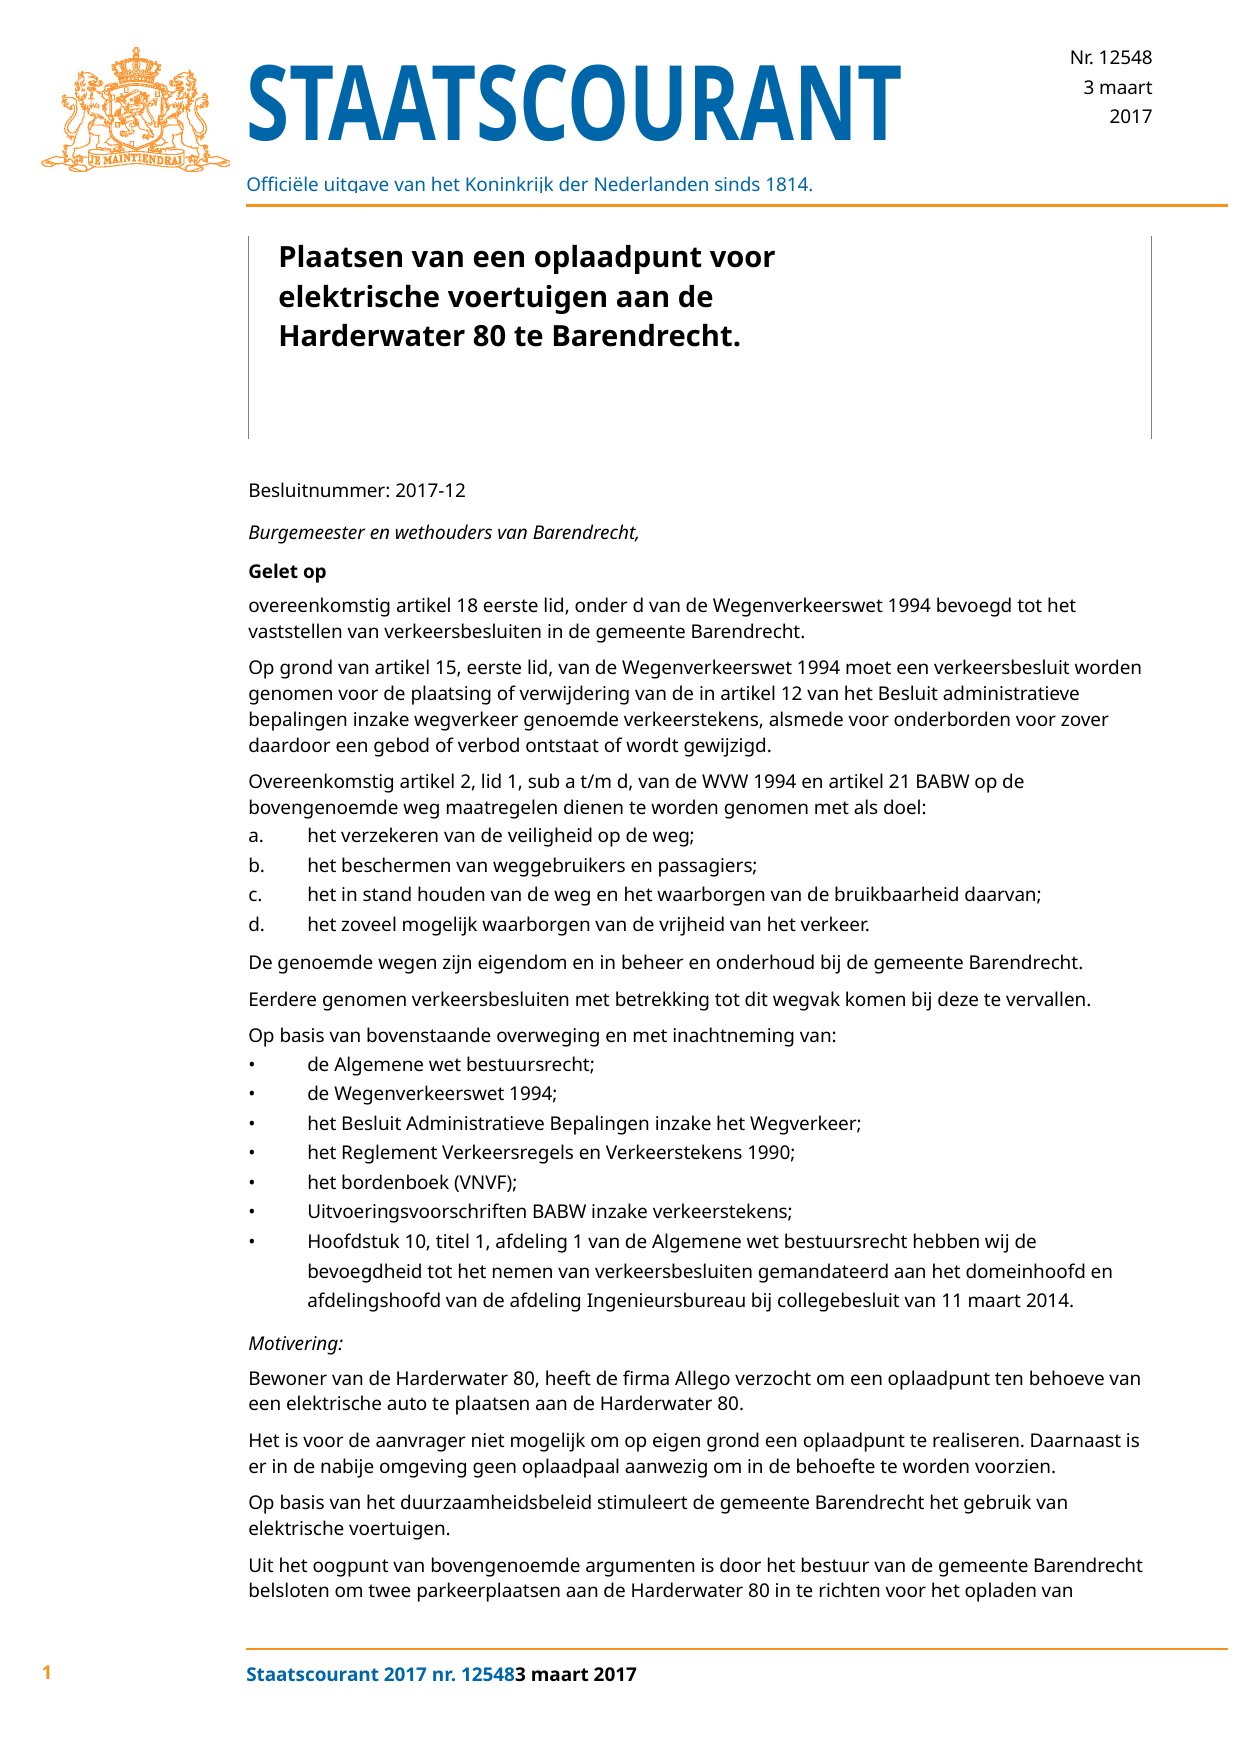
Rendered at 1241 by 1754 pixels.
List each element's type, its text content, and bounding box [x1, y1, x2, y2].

list het bordenboek (VNVF); [248, 1169, 1152, 1195]
table_header [1090, 236, 1151, 413]
text Gelet op [248, 558, 1152, 584]
picture [41, 47, 231, 172]
list de Wegenverkeerswet 1994; [248, 1080, 1152, 1106]
text Bewoner van de Harderwater 80, heeft de firma Allego verzocht om een oplaadpunt ten behoeve van een elektrische auto te plaatsen aan de Harderwater 80. [248, 1365, 1152, 1416]
text Op basis van het duurzaamheidsbeleid stimuleert de gemeente Barendrecht het gebruik van elektrische voertuigen. [248, 1489, 1152, 1541]
list het verzekeren van de veiligheid op de weg; [248, 822, 1152, 848]
list het Besluit Administratieve Bepalingen inzake het Wegverkeer; [248, 1110, 1152, 1136]
list het zoveel mogelijk waarborgen van de vrijheid van het verkeer. [248, 911, 1152, 937]
list het beschermen van weggebruikers en passagiers; [248, 852, 1152, 878]
picture [912, 236, 1090, 414]
text Het is voor de aanvrager niet mogelijk om op eigen grond een oplaadpunt te realiseren. Daarnaast is er in de nabije omgeving geen oplaadpaal aanwezig om in de behoefte te worden voorzien. [248, 1427, 1152, 1478]
text De genoemde wegen zijn eigendom en in beheer en onderhoud bij de gemeente Barendrecht. [248, 949, 1152, 975]
list het Reglement Verkeersregels en Verkeerstekens 1990; [248, 1139, 1152, 1165]
text Op grond van artikel 15, eerste lid, van de Wegenverkeerswet 1994 moet een verkeersbesluit worden genomen voor de plaatsing of verwijdering van de in artikel 12 van het Besluit administratieve bepalingen inzake wegverkeer genoemde verkeerstekens, alsmede voor onderborden voor zover daardoor een gebod of verbod ontstaat of wordt gewijzigd. [248, 654, 1152, 757]
list Hoofdstuk 10, titel 1, afdeling 1 van de Algemene wet bestuursrecht hebben wij de bevoegdheid tot het nemen van verkeersbesluiten gemandateerd aan het domeinhoofd en afdelingshoofd van de afdeling Ingenieursbureau bij collegebesluit van 11 maart 2014. [248, 1228, 1152, 1313]
list de Algemene wet bestuursrecht; [248, 1051, 1152, 1077]
text Op basis van bovenstaande overweging en met inachtneming van: [248, 1022, 1152, 1048]
text Motivering: [248, 1331, 1152, 1356]
text Burgemeester en wethouders van Barendrecht, [248, 519, 1152, 544]
text Overeenkomstig artikel 2, lid 1, sub a t/m d, van de WVW 1994 en artikel 21 BABW op de bovengenoemde weg maatregelen dienen te worden genomen met als doel: [248, 768, 1152, 820]
list Uitvoeringsvoorschriften BABW inzake verkeerstekens; [248, 1199, 1152, 1224]
text Besluitnummer: 2017-12 [248, 477, 1152, 503]
text Eerdere genomen verkeersbesluiten met betrekking tot dit wegvak komen bij deze te vervallen. [248, 986, 1152, 1012]
table_header Plaatsen van een oplaadpunt voor elektrische voertuigen aan de Harderwater 80 te Barendrecht. [249, 236, 850, 439]
text Uit het oogpunt van bovengenoemde argumenten is door het bestuur van de gemeente Barendrecht belsloten om twee parkeerplaatsen aan de Harderwater 80 in te richten voor het opladen van [248, 1552, 1152, 1603]
table_header [850, 414, 1151, 439]
list het in stand houden van de weg en het waarborgen van de bruikbaarheid daarvan; [248, 882, 1152, 907]
table_header [850, 236, 912, 413]
text overeenkomstig artikel 18 eerste lid, onder d van de Wegenverkeerswet 1994 bevoegd tot het vaststellen van verkeersbesluiten in de gemeente Barendrecht. [248, 592, 1152, 644]
